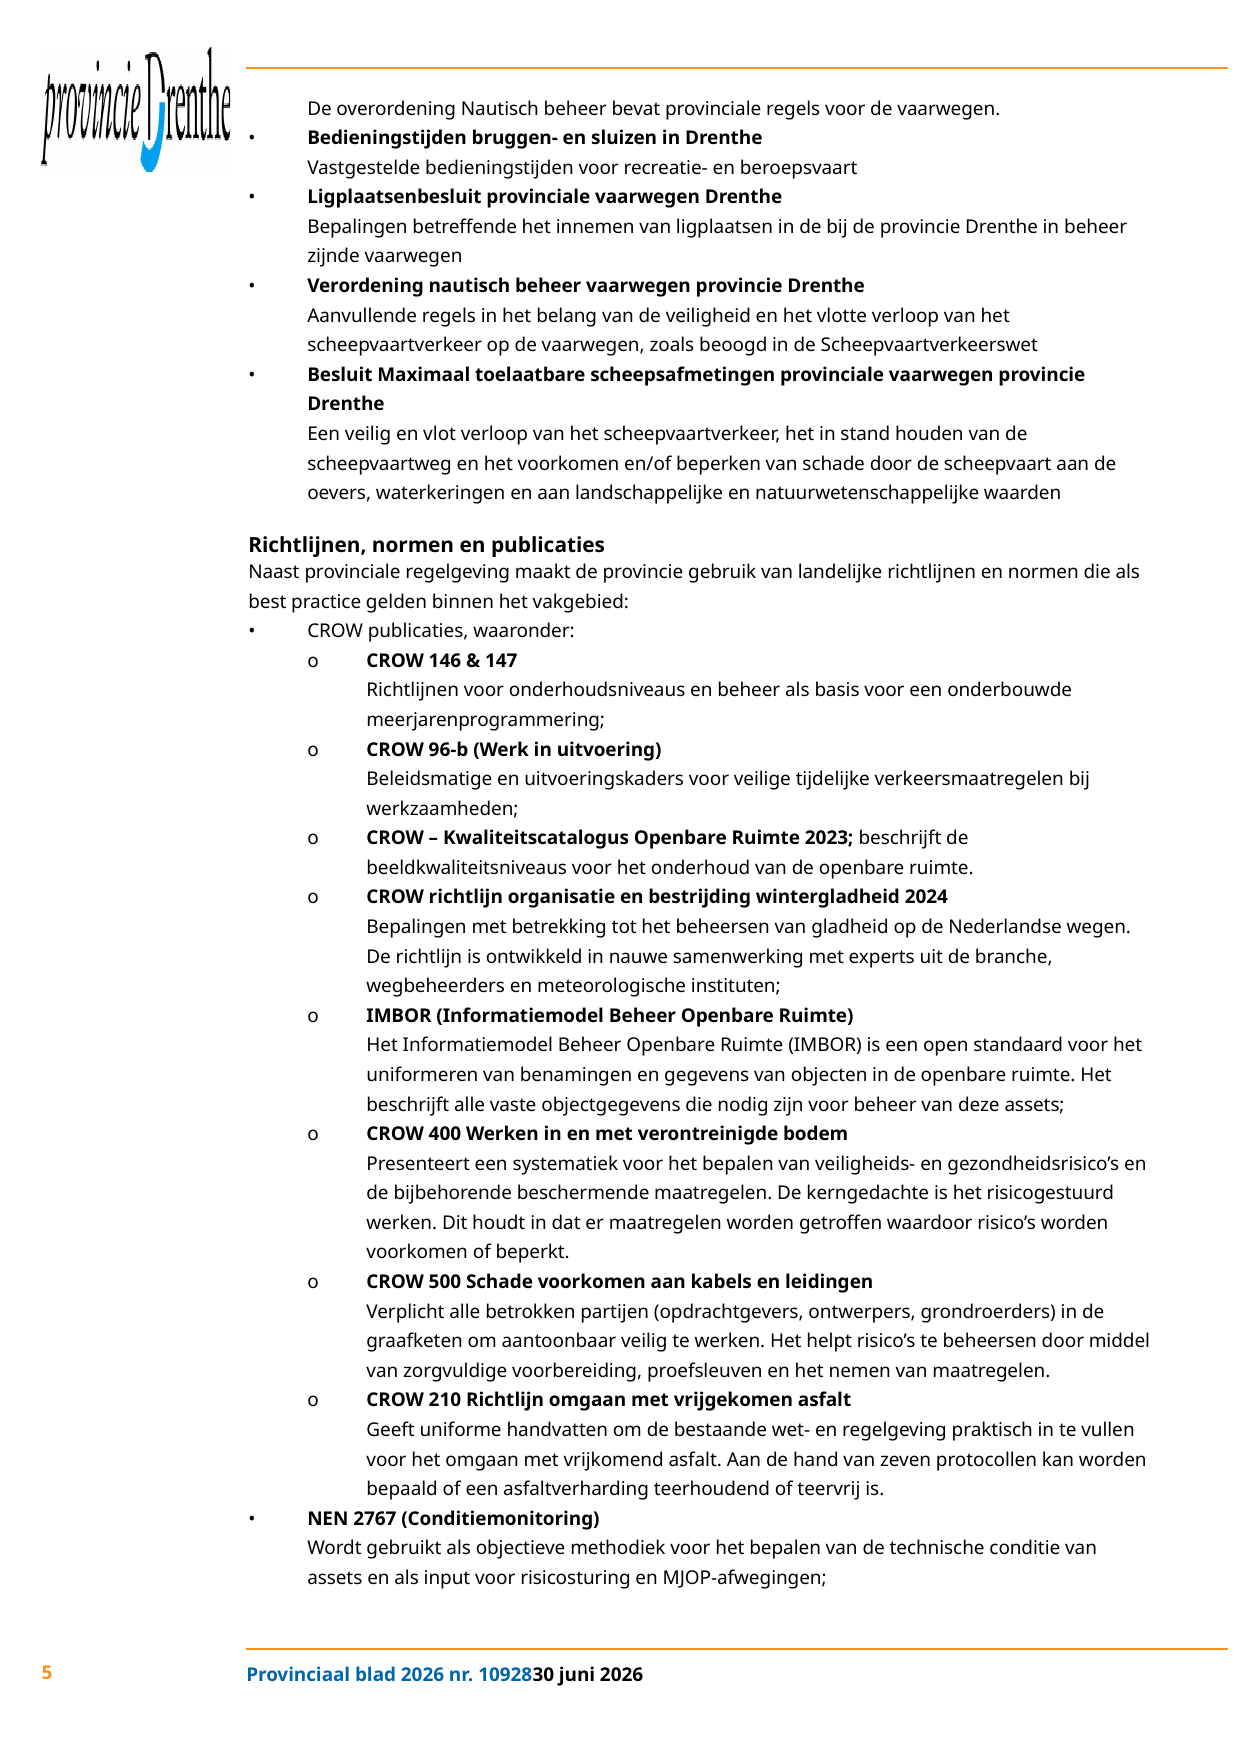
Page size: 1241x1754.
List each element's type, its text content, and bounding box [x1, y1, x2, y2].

list CROW 96-b (Werk in uitvoering) [307, 736, 1152, 761]
list Bepalingen betreffende het innemen van ligplaatsen in de bij de provincie Drenthe in beheer zijnde vaarwegen [248, 213, 1152, 268]
list Aanvullende regels in het belang van de veiligheid en het vlotte verloop van het scheepvaartverkeer op de vaarwegen, zoals beoogd in de Scheepvaartverkeerswet [248, 302, 1152, 357]
text Naast provinciale regelgeving maakt de provincie gebruik van landelijke richtlijnen en normen die als best practice gelden binnen het vakgebied: [248, 558, 1152, 613]
list Verplicht alle betrokken partijen (opdrachtgevers, ontwerpers, grondroerders) in de graafketen om aantoonbaar veilig te werken. Het helpt risico’s te beheersen door middel van zorgvuldige voorbereiding, proefsleuven en het nemen van maatregelen. [307, 1298, 1152, 1383]
picture [41, 47, 231, 172]
list Presenteert een systematiek voor het bepalen van veiligheids- en gezondheidsrisico’s en de bijbehorende beschermende maatregelen. De kerngedachte is het risicogestuurd werken. Dit houdt in dat er maatregelen worden getroffen waardoor risico’s worden voorkomen of beperkt. [307, 1150, 1152, 1264]
list Bepalingen met betrekking tot het beheersen van gladheid op de Nederlandse wegen. De richtlijn is ontwikkeld in nauwe samenwerking met experts uit de branche, wegbeheerders en meteorologische instituten; [307, 913, 1152, 998]
list IMBOR (Informatiemodel Beheer Openbare Ruimte) [307, 1002, 1152, 1028]
list Besluit Maximaal toelaatbare scheepsafmetingen provinciale vaarwegen provincie Drenthe [248, 361, 1152, 416]
text Richtlijnen, normen en publicaties [248, 530, 1152, 558]
list De overordening Nautisch beheer bevat provinciale regels voor de vaarwegen. [248, 95, 1152, 121]
list Wordt gebruikt als objectieve methodiek voor het bepalen van de technische conditie van assets en als input voor risicosturing en MJOP-afwegingen; [248, 1534, 1152, 1590]
list CROW 400 Werken in en met verontreinigde bodem [307, 1120, 1152, 1146]
list Richtlijnen voor onderhoudsniveaus en beheer als basis voor een onderbouwde meerjarenprogrammering; [307, 677, 1152, 732]
list CROW richtlijn organisatie en bestrijding wintergladheid 2024 [307, 884, 1152, 909]
list Vastgestelde bedieningstijden voor recreatie- en beroepsvaart [248, 154, 1152, 180]
list NEN 2767 (Conditiemonitoring) [248, 1505, 1152, 1531]
list CROW 146 & 147 [307, 647, 1152, 673]
list Verordening nautisch beheer vaarwegen provincie Drenthe [248, 272, 1152, 298]
list CROW 500 Schade voorkomen aan kabels en leidingen [307, 1268, 1152, 1294]
list CROW 210 Richtlijn omgaan met vrijgekomen asfalt [307, 1387, 1152, 1412]
list CROW publicaties, waaronder: [248, 617, 1152, 643]
list CROW – Kwaliteitscatalogus Openbare Ruimte 2023; beschrijft de beeldkwaliteitsniveaus voor het onderhoud van de openbare ruimte. [307, 824, 1152, 880]
list Het Informatiemodel Beheer Openbare Ruimte (IMBOR) is een open standaard voor het uniformeren van benamingen en gegevens van objecten in de openbare ruimte. Het beschrijft alle vaste objectgegevens die nodig zijn voor beheer van deze assets; [307, 1032, 1152, 1116]
list Een veilig en vlot verloop van het scheepvaartverkeer, het in stand houden van de scheepvaartweg en het voorkomen en/of beperken van schade door de scheepvaart aan de oevers, waterkeringen en aan landschappelijke en natuurwetenschappelijke waarden [248, 420, 1152, 505]
list Bedieningstijden bruggen- en sluizen in Drenthe [248, 124, 1152, 150]
list Geeft uniforme handvatten om de bestaande wet- en regelgeving praktisch in te vullen voor het omgaan met vrijkomend asfalt. Aan de hand van zeven protocollen kan worden bepaald of een asfaltverharding teerhoudend of teervrij is. [307, 1416, 1152, 1501]
list Ligplaatsenbesluit provinciale vaarwegen Drenthe [248, 183, 1152, 209]
list Beleidsmatige en uitvoeringskaders voor veilige tijdelijke verkeersmaatregelen bij werkzaamheden; [307, 765, 1152, 821]
